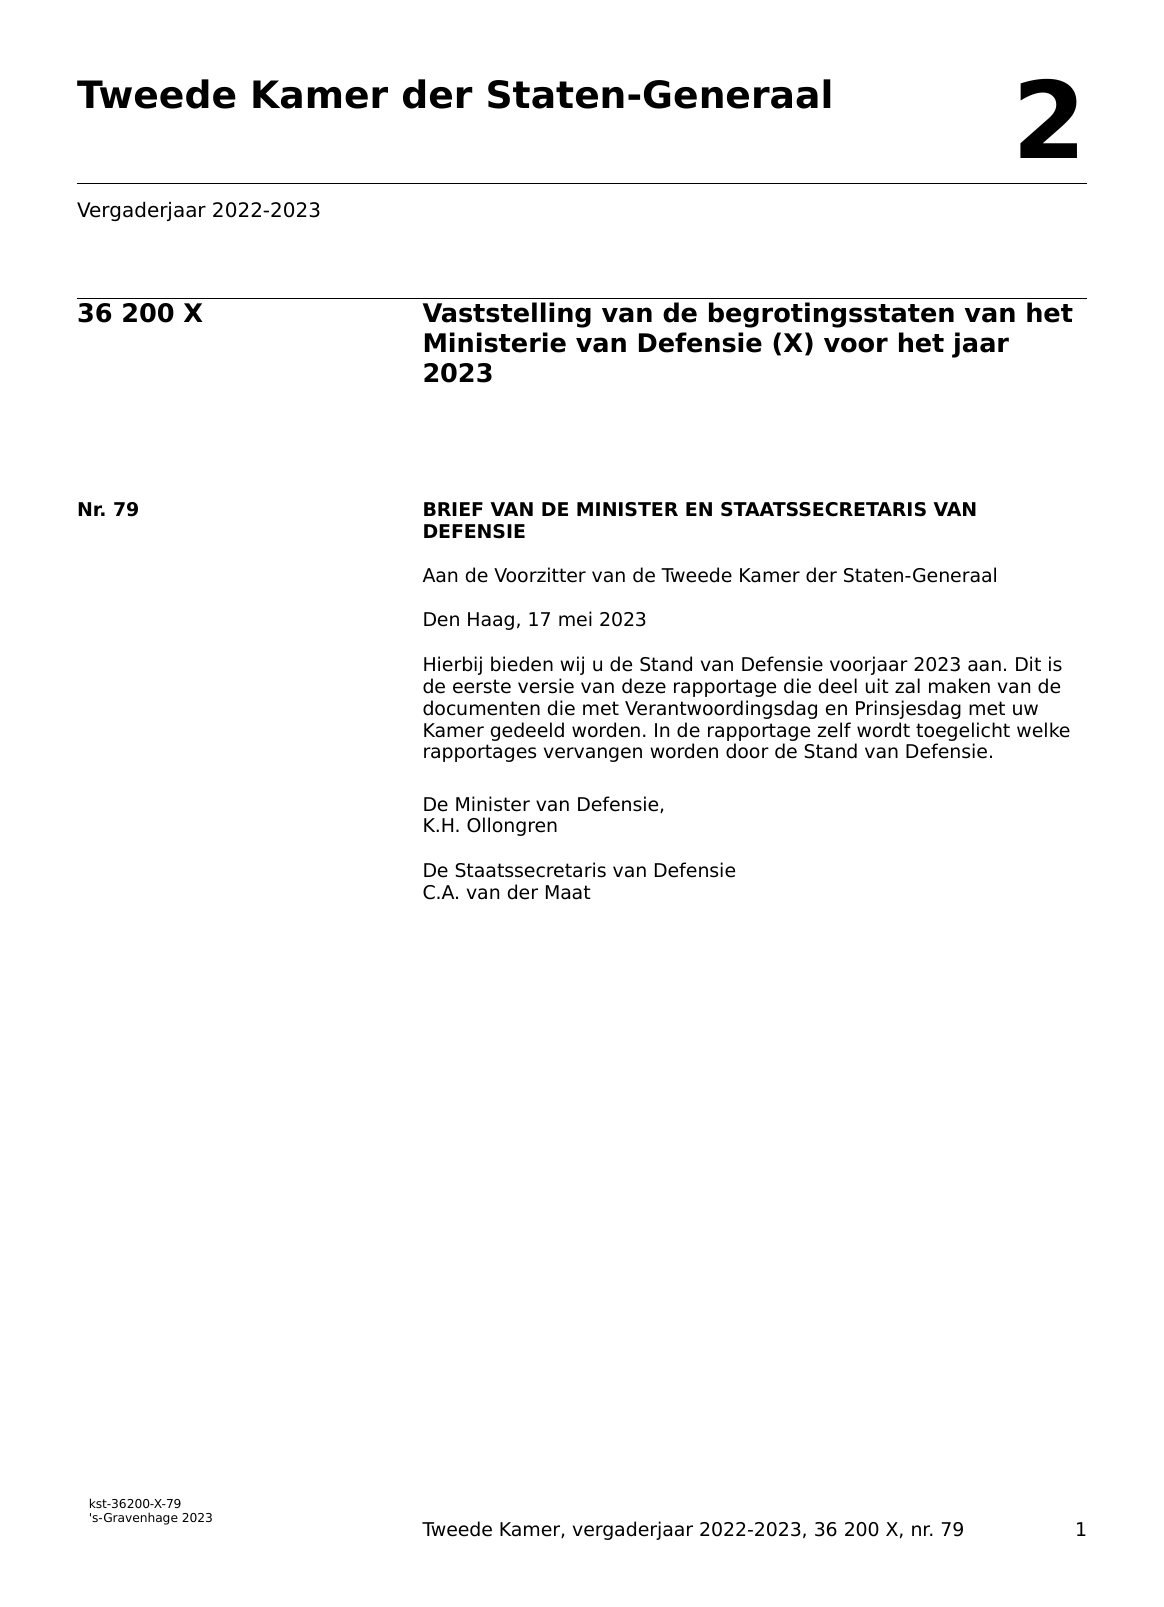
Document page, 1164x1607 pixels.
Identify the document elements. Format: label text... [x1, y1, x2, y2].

text De Staatssecretaris van Defensie C.A. van der Maat [422, 859, 1087, 903]
table_header 2 [886, 59, 1087, 183]
table_header Tweede Kamer der Staten-Generaal [77, 59, 886, 183]
text De Minister van Defensie, K.H. Ollongren [422, 793, 1087, 837]
text 's-Gravenhage 2023 [88, 1511, 323, 1525]
subtitle Nr. 79 BRIEF VAN DE MINISTER EN STAATSSECRETARIS VAN DEFENSIE [77, 499, 1087, 543]
text Hierbij bieden wij u de Stand van Defensie voorjaar 2023 aan. Dit is de eerste versie van deze rapportage die deel uit zal maken van de documenten die met Verantwoordingsdag en Prinsjesdag met uw Kamer gedeeld worden. In de rapportage zelf wordt toegelicht welke rapportages vervangen worden door de Stand van Defensie. [422, 653, 1087, 763]
text kst-36200-X-79 [88, 1497, 323, 1511]
text Den Haag, 17 mei 2023 [422, 609, 1087, 631]
subtitle 36 200 X Vaststelling van de begrotingsstaten van het Ministerie van Defensie (X) voor het jaar 2023 [77, 299, 1087, 388]
text Aan de Voorzitter van de Tweede Kamer der Staten-Generaal [422, 565, 1087, 587]
table_cell Vergaderjaar 2022-2023 [77, 184, 1087, 298]
